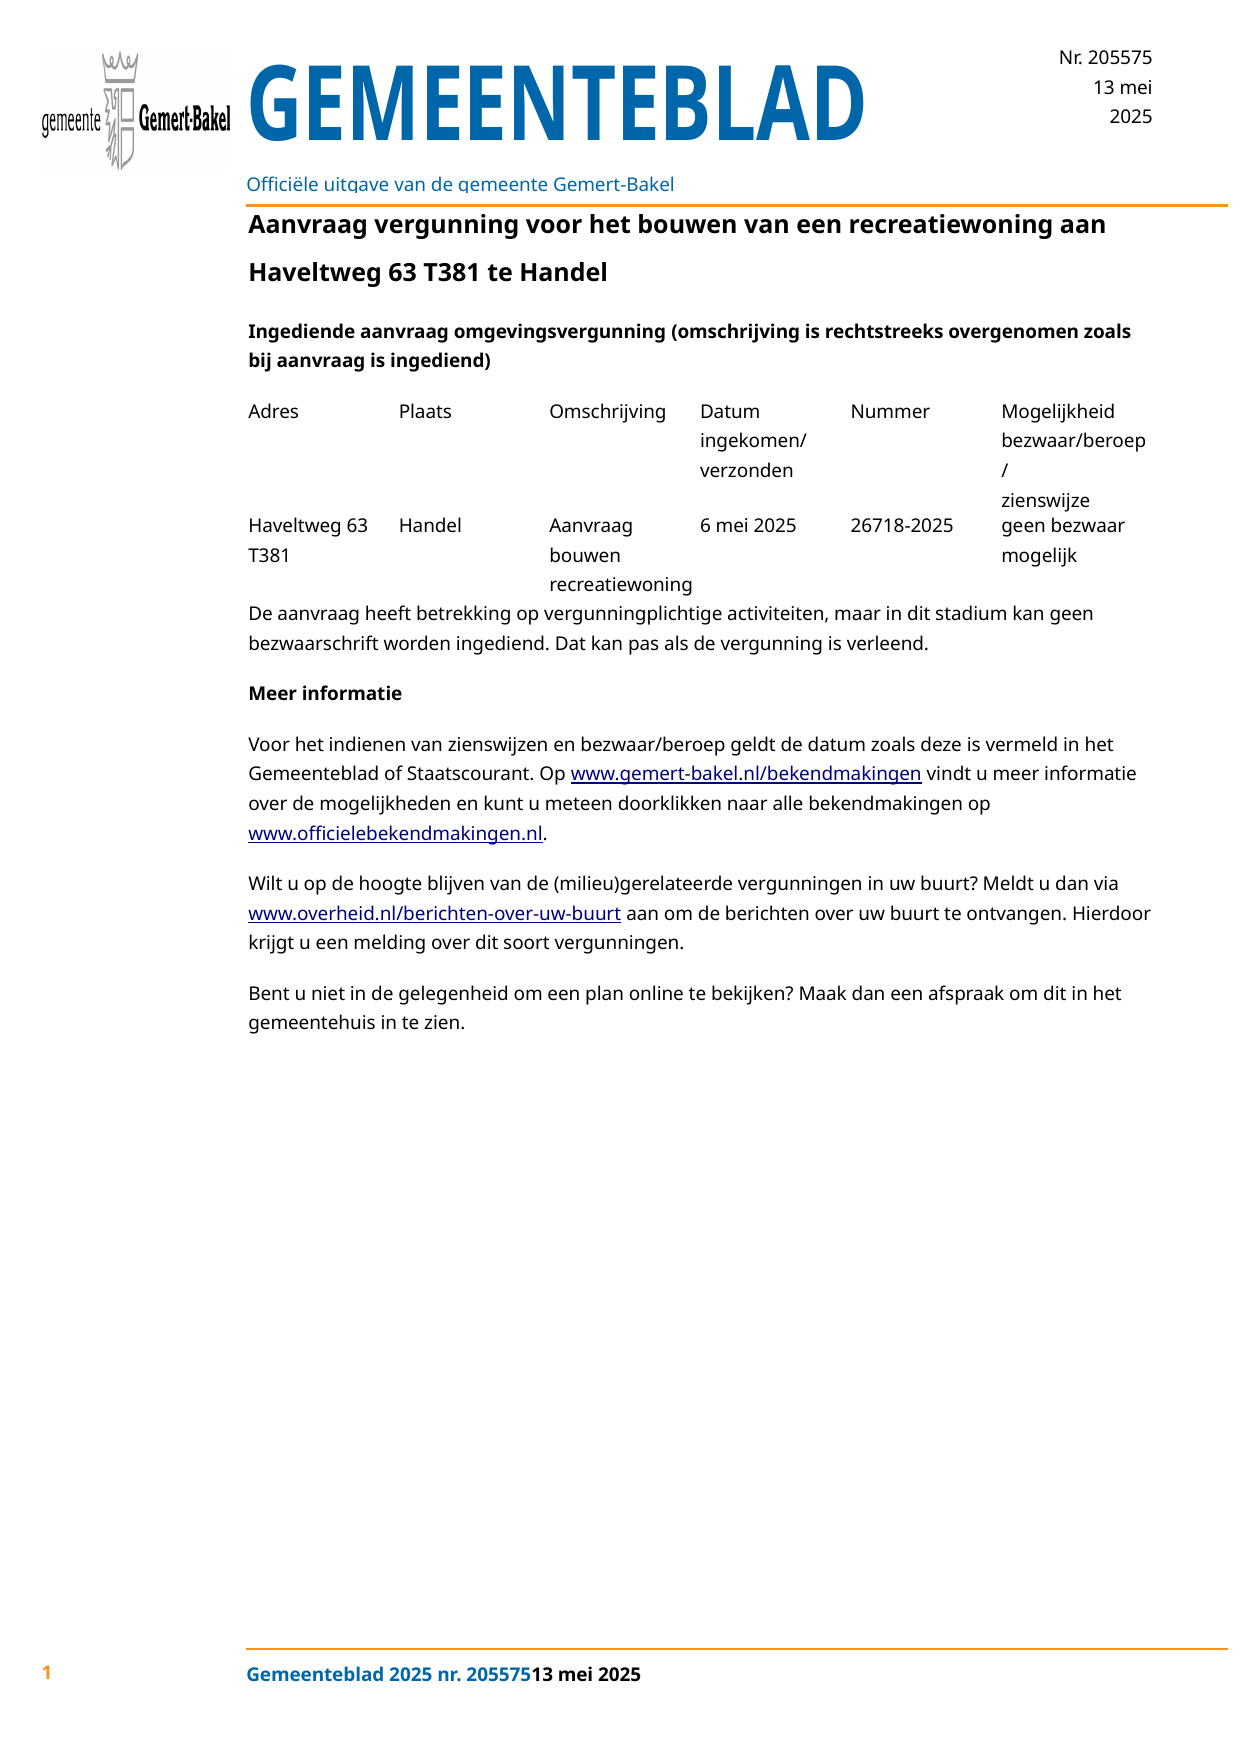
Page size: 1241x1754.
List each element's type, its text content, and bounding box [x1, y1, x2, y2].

text Aanvraag vergunning voor het bouwen van een recreatiewoning aan Haveltweg 63 T381 te Handel [248, 207, 1152, 288]
text Ingediende aanvraag omgevingsvergunning (omschrijving is rechtstreeks overgenomen zoals bij aanvraag is ingediend) [248, 318, 1152, 373]
picture [41, 47, 231, 172]
table_header Nummer [850, 398, 1001, 512]
table_header Adres [248, 398, 398, 512]
text Bent u niet in de gelegenheid om een plan online te bekijken? Maak dan een afspraak om dit in het gemeentehuis in te zien. [248, 980, 1152, 1035]
text Wilt u op de hoogte blijven van de (milieu)gerelateerde vergunningen in uw buurt? Meldt u dan via www.overheid.nl/berichten-over-uw-buurt aan om de berichten over uw buurt te ontvangen. Hierdoor krijgt u een melding over dit soort vergunningen. [248, 870, 1152, 955]
table_header Datum ingekomen/ verzonden [700, 398, 850, 512]
table_cell 26718-2025 [850, 513, 1001, 597]
text De aanvraag heeft betrekking op vergunningplichtige activiteiten, maar in dit stadium kan geen bezwaarschrift worden ingediend. Dat kan pas als de vergunning is verleend. [248, 601, 1152, 656]
text Meer informatie [248, 681, 1152, 706]
table_header Plaats [399, 398, 549, 512]
table_cell geen bezwaar mogelijk [1001, 513, 1152, 597]
table_cell 6 mei 2025 [700, 513, 850, 597]
table_header Omschrijving [549, 398, 700, 512]
table_header Mogelijkheid bezwaar/beroep/ zienswijze [1001, 398, 1152, 512]
text Voor het indienen van zienswijzen en bezwaar/beroep geldt de datum zoals deze is vermeld in het Gemeenteblad of Staatscourant. Op www.gemert-bakel.nl/bekendmakingen vindt u meer informatie over de mogelijkheden en kunt u meteen doorklikken naar alle bekendmakingen op www.officielebekendmakingen.nl. [248, 731, 1152, 846]
table_cell Handel [399, 513, 549, 597]
table_cell Haveltweg 63 T381 [248, 513, 398, 597]
table_cell Aanvraag bouwen recreatiewoning [549, 513, 700, 597]
